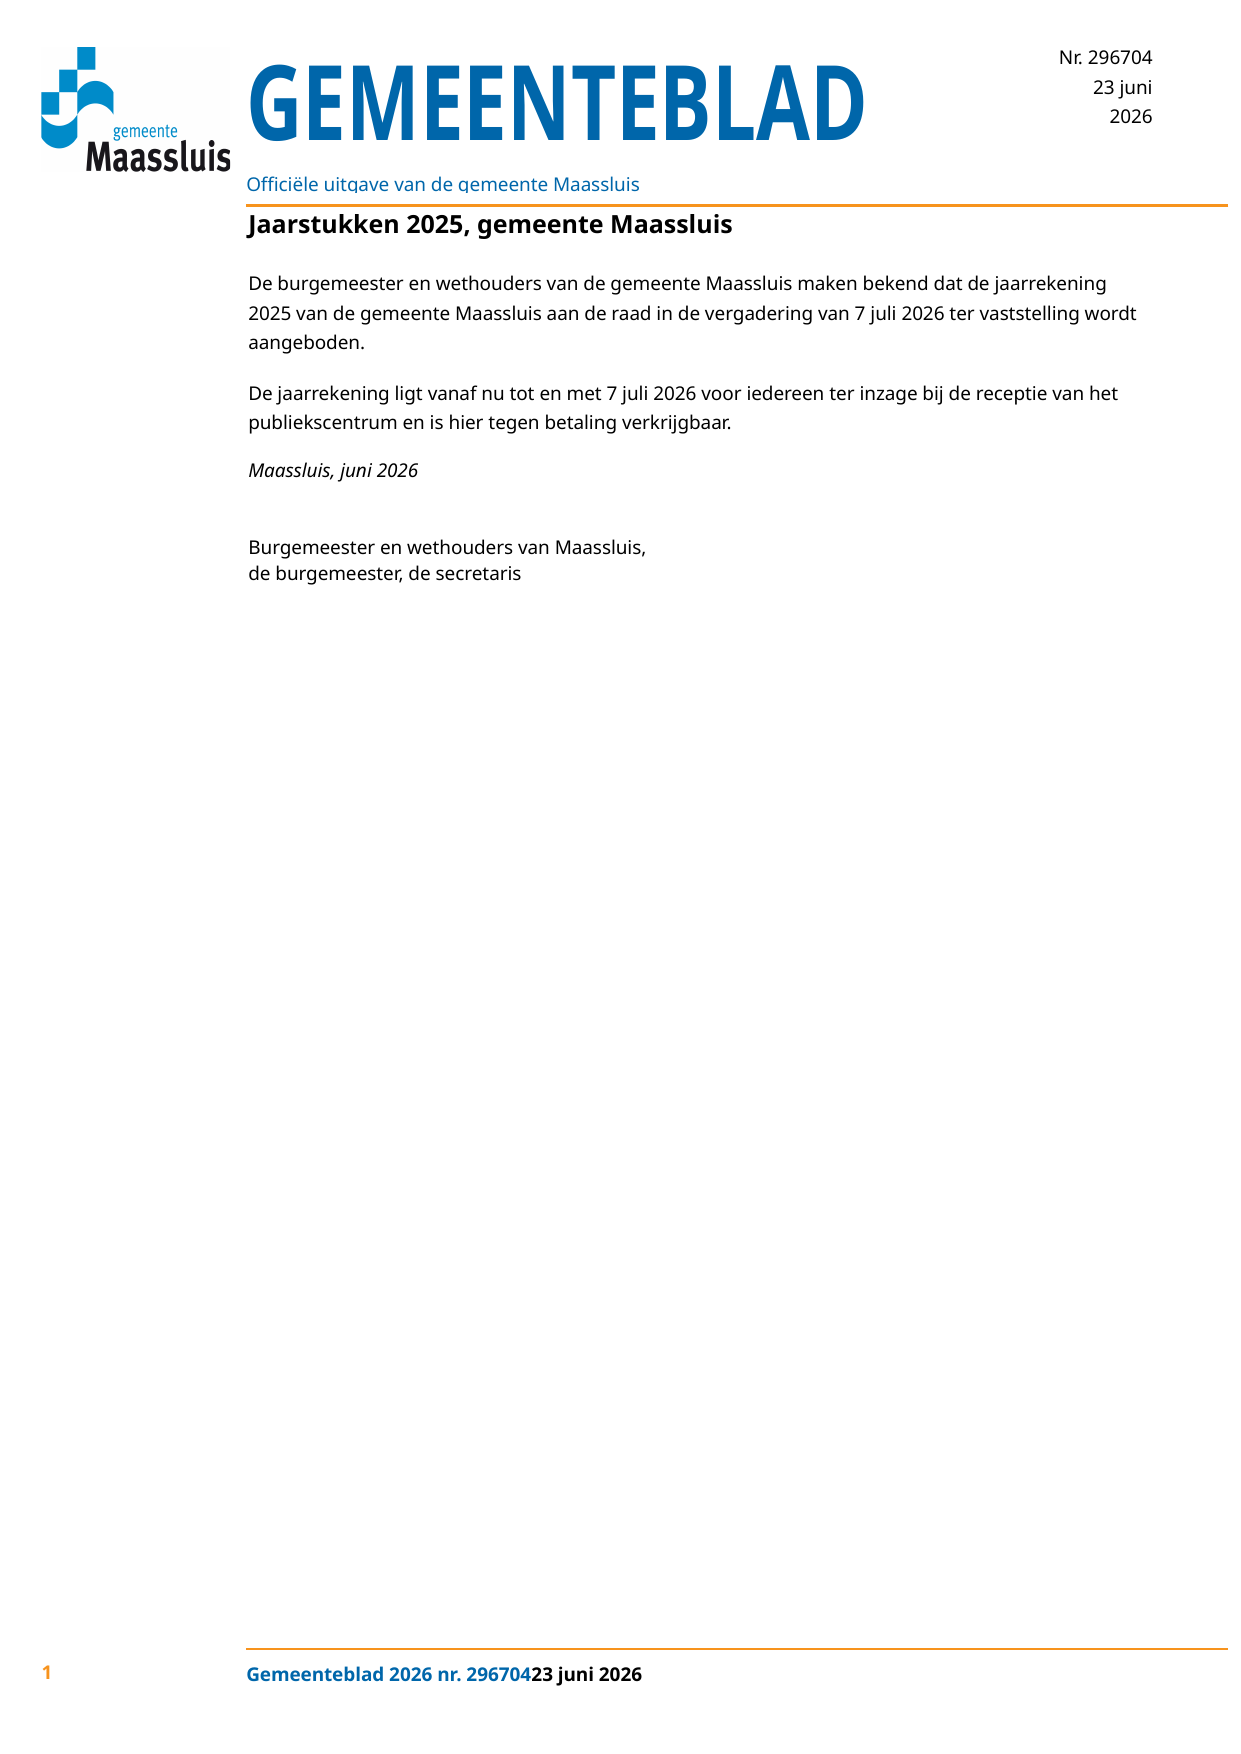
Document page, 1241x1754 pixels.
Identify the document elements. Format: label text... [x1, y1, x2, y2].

text de burgemeester, de secretaris [248, 560, 1152, 586]
text De burgemeester en wethouders van de gemeente Maassluis maken bekend dat de jaarrekening 2025 van de gemeente Maassluis aan de raad in de vergadering van 7 juli 2026 ter vaststelling wordt aangeboden. [248, 270, 1152, 355]
text Jaarstukken 2025, gemeente Maassluis [248, 207, 1152, 241]
text De jaarrekening ligt vanaf nu tot en met 7 juli 2026 voor iedereen ter inzage bij de receptie van het publiekscentrum en is hier tegen betaling verkrijgbaar. [248, 380, 1152, 435]
text Maassluis, juni 2026 [248, 457, 1152, 483]
picture [41, 47, 77, 92]
picture [41, 47, 231, 172]
text Burgemeester en wethouders van Maassluis, [248, 534, 1152, 560]
